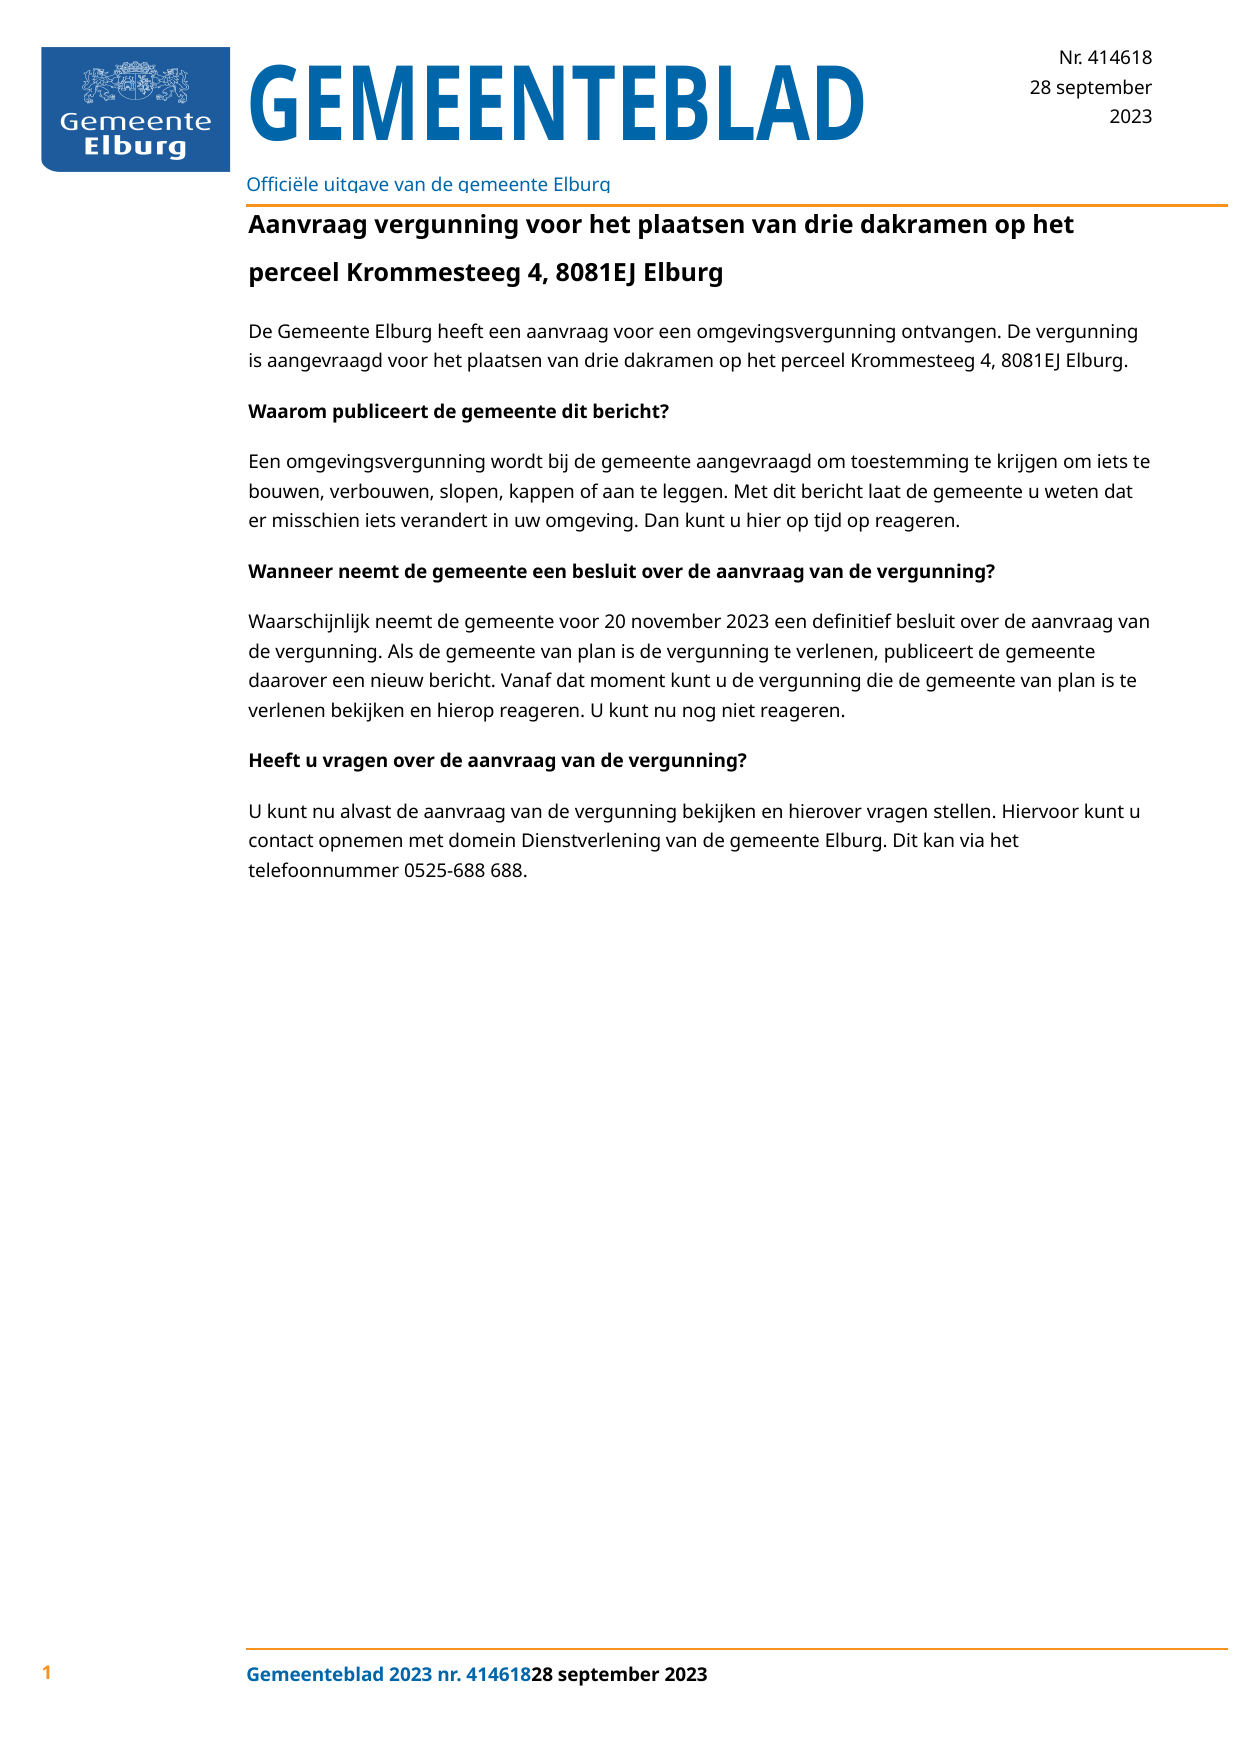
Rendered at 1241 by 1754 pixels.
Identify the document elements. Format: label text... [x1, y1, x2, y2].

text Waarom publiceert de gemeente dit bericht? [248, 398, 1152, 424]
picture [41, 47, 231, 172]
text De Gemeente Elburg heeft een aanvraag voor een omgevingsvergunning ontvangen. De vergunning is aangevraagd voor het plaatsen van drie dakramen op het perceel Krommesteeg 4, 8081EJ Elburg. [248, 318, 1152, 373]
text Een omgevingsvergunning wordt bij de gemeente aangevraagd om toestemming te krijgen om iets te bouwen, verbouwen, slopen, kappen of aan te leggen. Met dit bericht laat de gemeente u weten dat er misschien iets verandert in uw omgeving. Dan kunt u hier op tijd op reageren. [248, 448, 1152, 533]
text Wanneer neemt de gemeente een besluit over de aanvraag van de vergunning? [248, 558, 1152, 584]
text Waarschijnlijk neemt de gemeente voor 20 november 2023 een definitief besluit over de aanvraag van de vergunning. Als de gemeente van plan is de vergunning te verlenen, publiceert de gemeente daarover een nieuw bericht. Vanaf dat moment kunt u de vergunning die de gemeente van plan is te verlenen bekijken en hierop reageren. U kunt nu nog niet reageren. [248, 608, 1152, 723]
text Heeft u vragen over de aanvraag van de vergunning? [248, 747, 1152, 773]
text U kunt nu alvast de aanvraag van de vergunning bekijken en hierover vragen stellen. Hiervoor kunt u contact opnemen met domein Dienstverlening van de gemeente Elburg. Dit kan via het telefoonnummer 0525-688 688. [248, 798, 1152, 883]
text Aanvraag vergunning voor het plaatsen van drie dakramen op het perceel Krommesteeg 4, 8081EJ Elburg [248, 207, 1152, 288]
